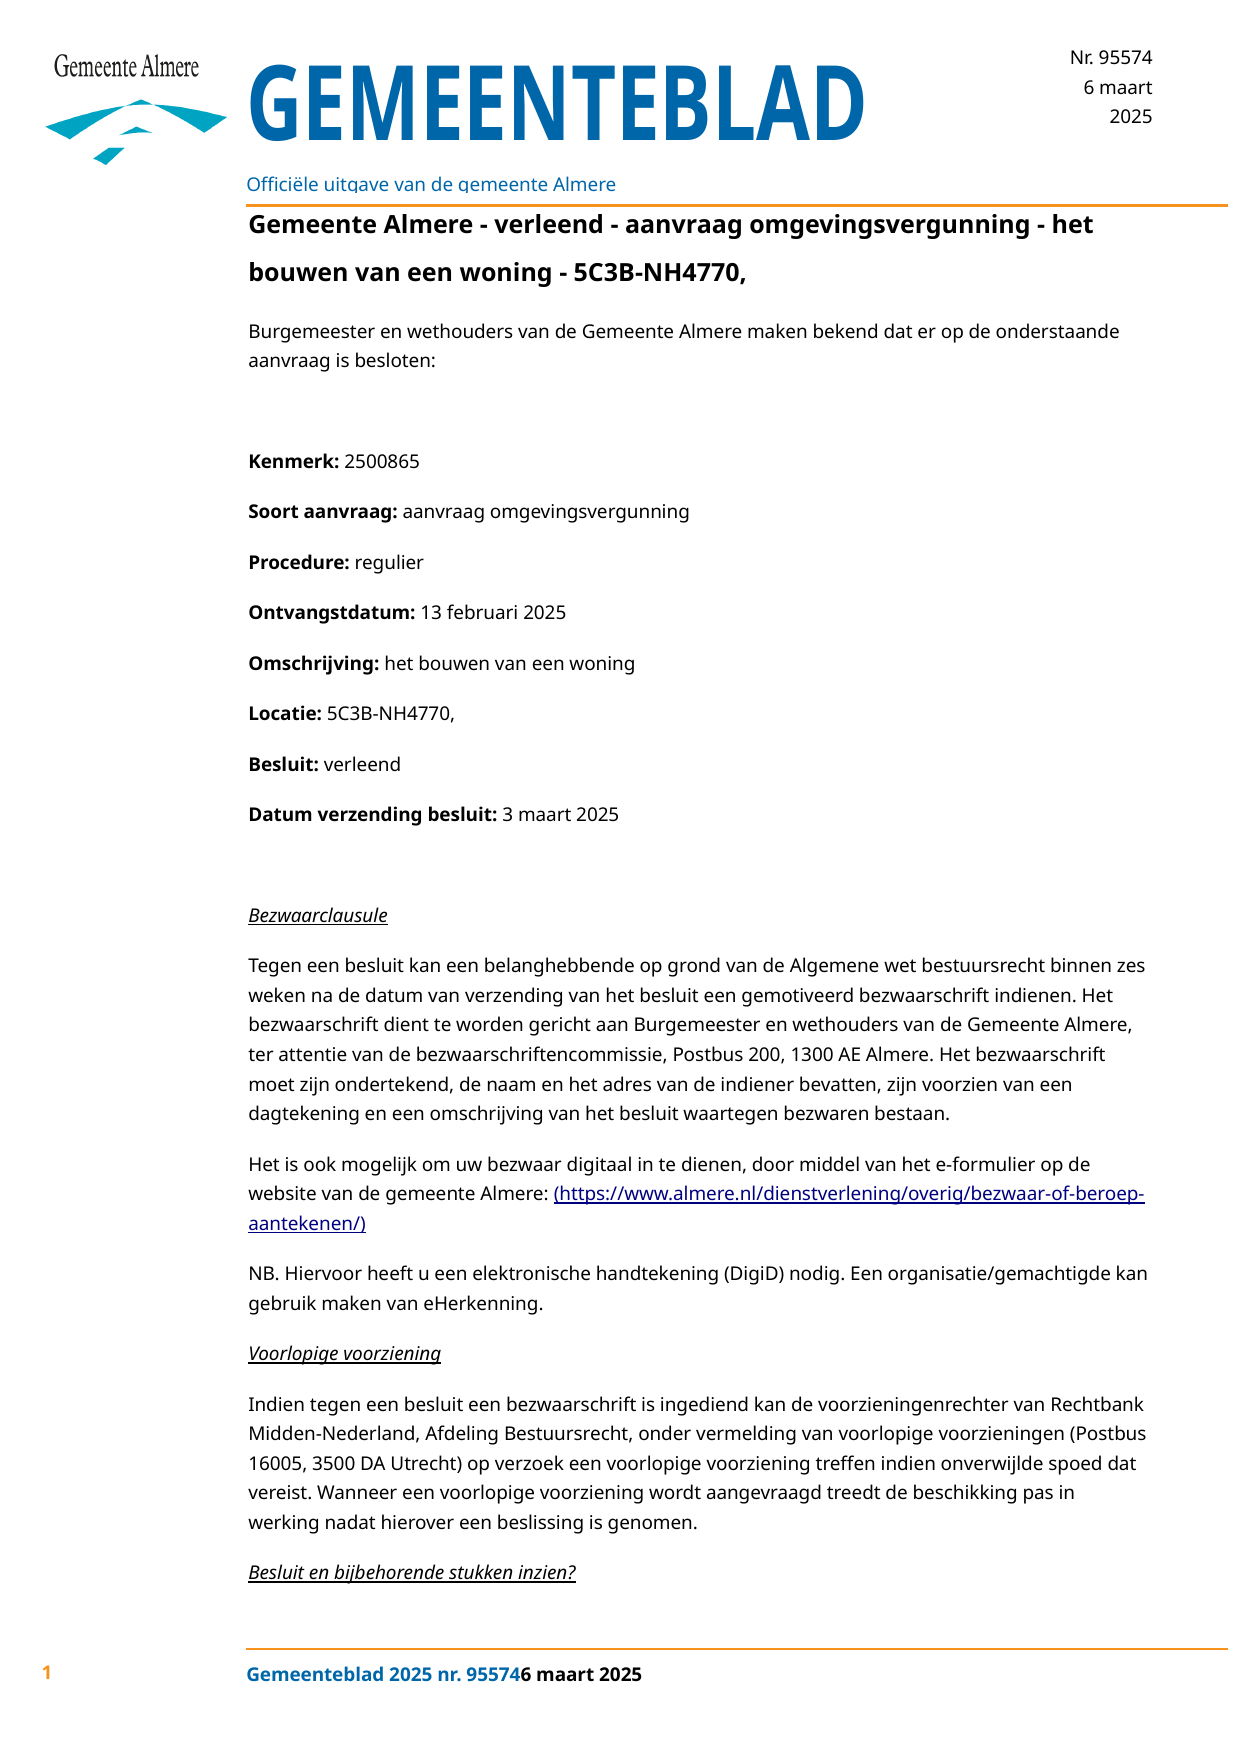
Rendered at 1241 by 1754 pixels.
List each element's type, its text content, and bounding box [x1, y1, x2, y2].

text Procedure: regulier [248, 549, 1152, 575]
text Burgemeester en wethouders van de Gemeente Almere maken bekend dat er op de onderstaande aanvraag is besloten: [248, 318, 1152, 373]
text Gemeente Almere - verleend - aanvraag omgevingsvergunning - het bouwen van een woning - 5C3B-NH4770, [248, 207, 1152, 288]
text Omschrijving: het bouwen van een woning [248, 650, 1152, 676]
text Voorlopige voorziening [248, 1340, 1152, 1366]
text NB. Hiervoor heeft u een elektronische handtekening (DigiD) nodig. Een organisatie/gemachtigde kan gebruik maken van eHerkenning. [248, 1260, 1152, 1316]
text Tegen een besluit kan een belanghebbende op grond van de Algemene wet bestuursrecht binnen zes weken na de datum van verzending van het besluit een gemotiveerd bezwaarschrift indienen. Het bezwaarschrift dient te worden gericht aan Burgemeester en wethouders van de Gemeente Almere, ter attentie van de bezwaarschriftencommissie, Postbus 200, 1300 AE Almere. Het bezwaarschrift moet zijn ondertekend, de naam en het adres van de indiener bevatten, zijn voorzien van een dagtekening en een omschrijving van het besluit waartegen bezwaren bestaan. [248, 952, 1152, 1126]
text Bezwaarclausule [248, 902, 1152, 928]
text Locatie: 5C3B-NH4770, [248, 700, 1152, 726]
text Besluit: verleend [248, 751, 1152, 777]
picture [41, 47, 231, 172]
text Besluit en bijbehorende stukken inzien? [248, 1559, 1152, 1585]
text Ontvangstdatum: 13 februari 2025 [248, 599, 1152, 625]
text Het is ook mogelijk om uw bezwaar digitaal in te dienen, door middel van het e-formulier op de website van de gemeente Almere: (https://www.almere.nl/dienstverlening/overig/bezwaar-of-beroep-aantekenen/) [248, 1151, 1152, 1236]
text Indien tegen een besluit een bezwaarschrift is ingediend kan de voorzieningenrechter van Rechtbank Midden-Nederland, Afdeling Bestuursrecht, onder vermelding van voorlopige voorzieningen (Postbus 16005, 3500 DA Utrecht) op verzoek een voorlopige voorziening treffen indien onverwijlde spoed dat vereist. Wanneer een voorlopige voorziening wordt aangevraagd treedt de beschikking pas in werking nadat hierover een beslissing is genomen. [248, 1391, 1152, 1535]
text Soort aanvraag: aanvraag omgevingsvergunning [248, 499, 1152, 524]
text Kenmerk: 2500865 [248, 448, 1152, 474]
text Datum verzending besluit: 3 maart 2025 [248, 801, 1152, 827]
